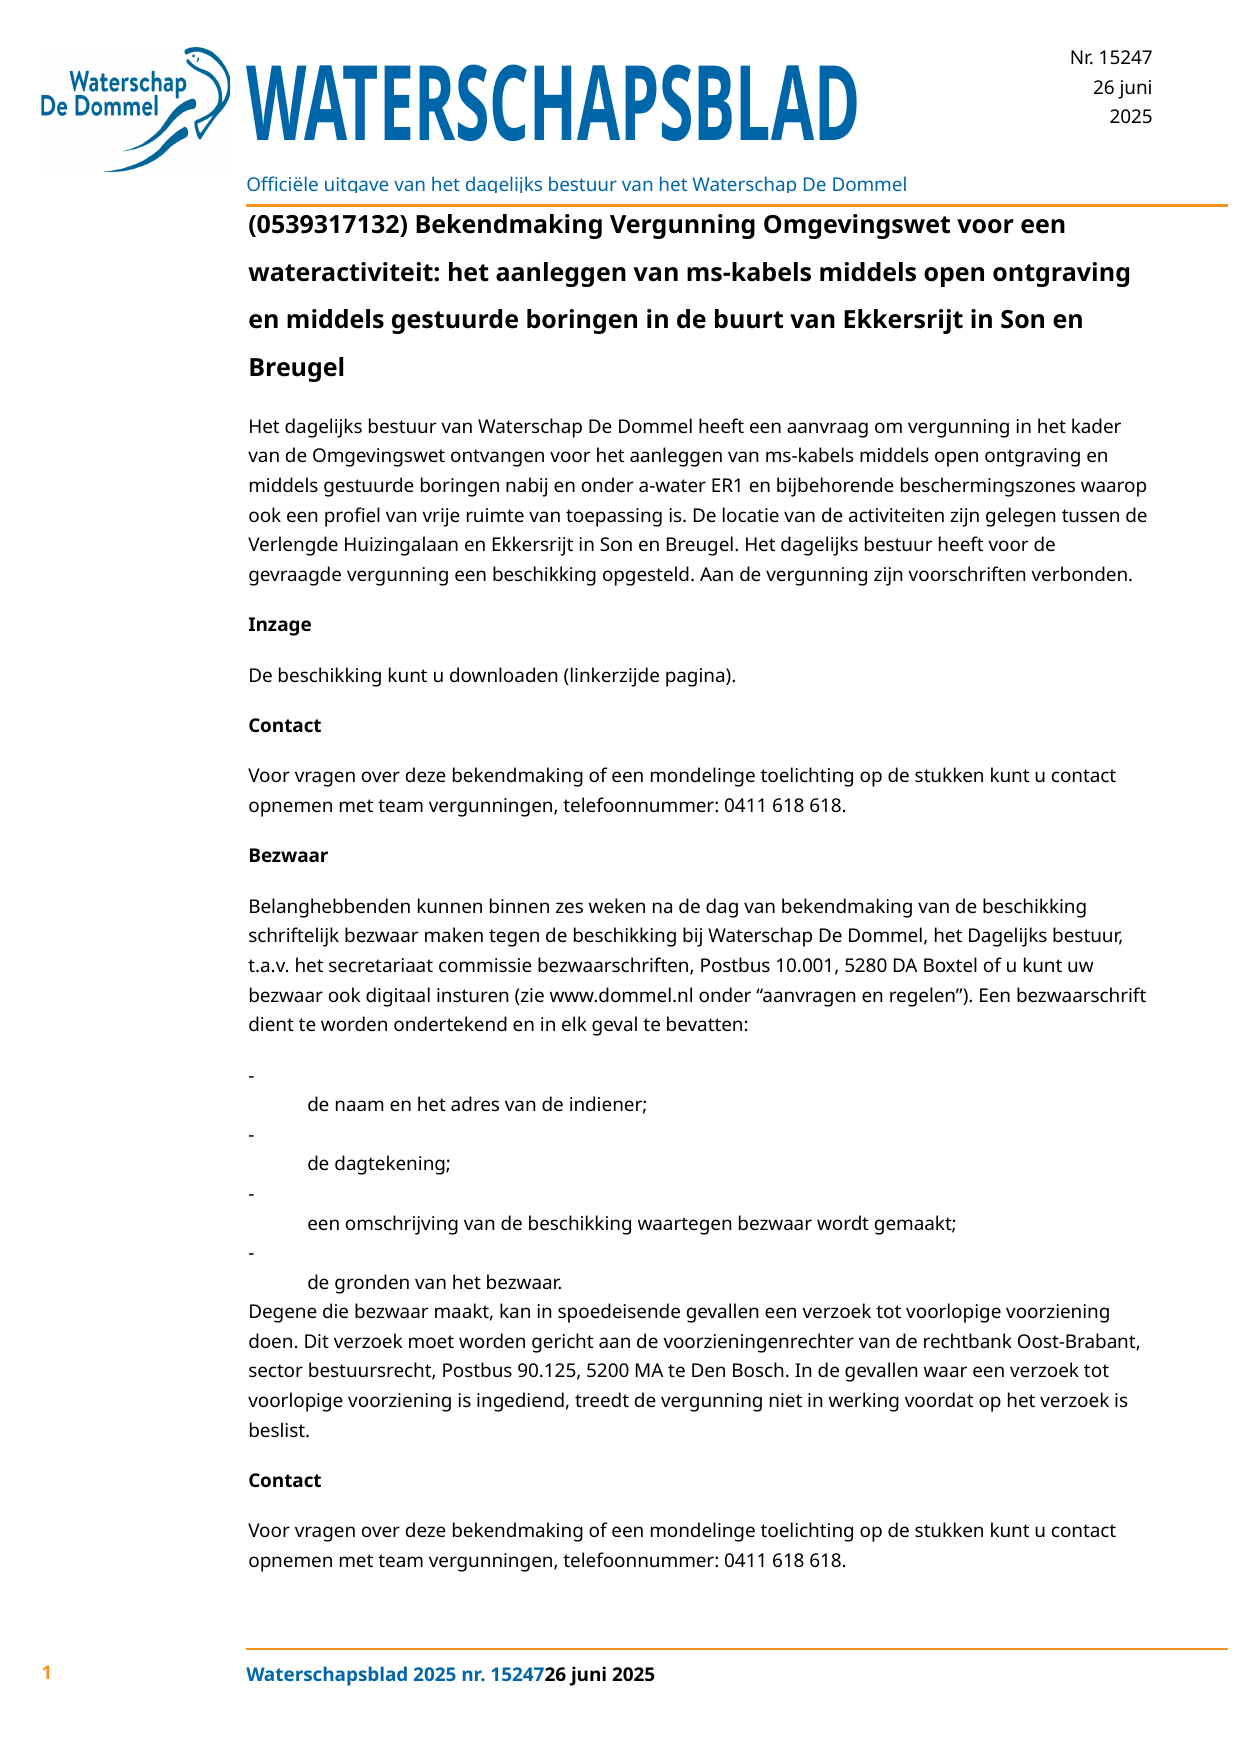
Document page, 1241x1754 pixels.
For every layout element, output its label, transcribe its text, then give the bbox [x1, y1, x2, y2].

list een omschrijving van de beschikking waartegen bezwaar wordt gemaakt; [248, 1210, 1152, 1236]
text De beschikking kunt u downloaden (linkerzijde pagina). [248, 662, 1152, 688]
picture [45, 99, 51, 111]
list de dagtekening; [248, 1151, 1152, 1176]
text Contact [248, 712, 1152, 738]
picture [198, 118, 210, 131]
list de gronden van het bezwaar. [248, 1269, 1152, 1295]
text Degene die bezwaar maakt, kan in spoedeisende gevallen een verzoek tot voorlopige voorziening doen. Dit verzoek moet worden gericht aan de voorzieningenrechter van de rechtbank Oost-Brabant, sector bestuursrecht, Postbus 90.125, 5200 MA te Den Bosch. In de gevallen waar een verzoek tot voorlopige voorziening is ingediend, treedt de vergunning niet in werking voordat op het verzoek is beslist. [248, 1298, 1152, 1443]
text Voor vragen over deze bekendmaking of een mondelinge toelichting op de stukken kunt u contact opnemen met team vergunningen, telefoonnummer: 0411 618 618. [248, 763, 1152, 818]
text Het dagelijks bestuur van Waterschap De Dommel heeft een aanvraag om vergunning in het kader van de Omgevingswet ontvangen voor het aanleggen van ms-kabels middels open ontgraving en middels gestuurde boringen nabij en onder a-water ER1 en bijbehorende beschermingszones waarop ook een profiel van vrije ruimte van toepassing is. De locatie van de activiteiten zijn gelegen tussen de Verlengde Huizingalaan en Ekkersrijt in Son en Breugel. Het dagelijks bestuur heeft voor de gevraagde vergunning een beschikking opgesteld. Aan de vergunning zijn voorschriften verbonden. [248, 413, 1152, 587]
list de naam en het adres van de indiener; [248, 1091, 1152, 1117]
text Belanghebbenden kunnen binnen zes weken na de dag van bekendmaking van de beschikking schriftelijk bezwaar maken tegen de beschikking bij Waterschap De Dommel, het Dagelijks bestuur, t.a.v. het secretariaat commissie bezwaarschriften, Postbus 10.001, 5280 DA Boxtel of u kunt uw bezwaar ook digitaal insturen (zie www.dommel.nl onder “aanvragen en regelen”). Een bezwaarschrift dient te worden ondertekend en in elk geval te bevatten: [248, 893, 1152, 1037]
text Bezwaar [248, 843, 1152, 868]
picture [204, 47, 231, 76]
text (0539317132) Bekendmaking Vergunning Omgevingswet voor een wateractiviteit: het aanleggen van ms-kabels middels open ontgraving en middels gestuurde boringen in de buurt van Ekkersrijt in Son en Breugel [248, 207, 1152, 384]
text Contact [248, 1467, 1152, 1493]
text Inzage [248, 611, 1152, 637]
text Voor vragen over deze bekendmaking of een mondelinge toelichting op de stukken kunt u contact opnemen met team vergunningen, telefoonnummer: 0411 618 618. [248, 1518, 1152, 1573]
picture [41, 47, 231, 172]
